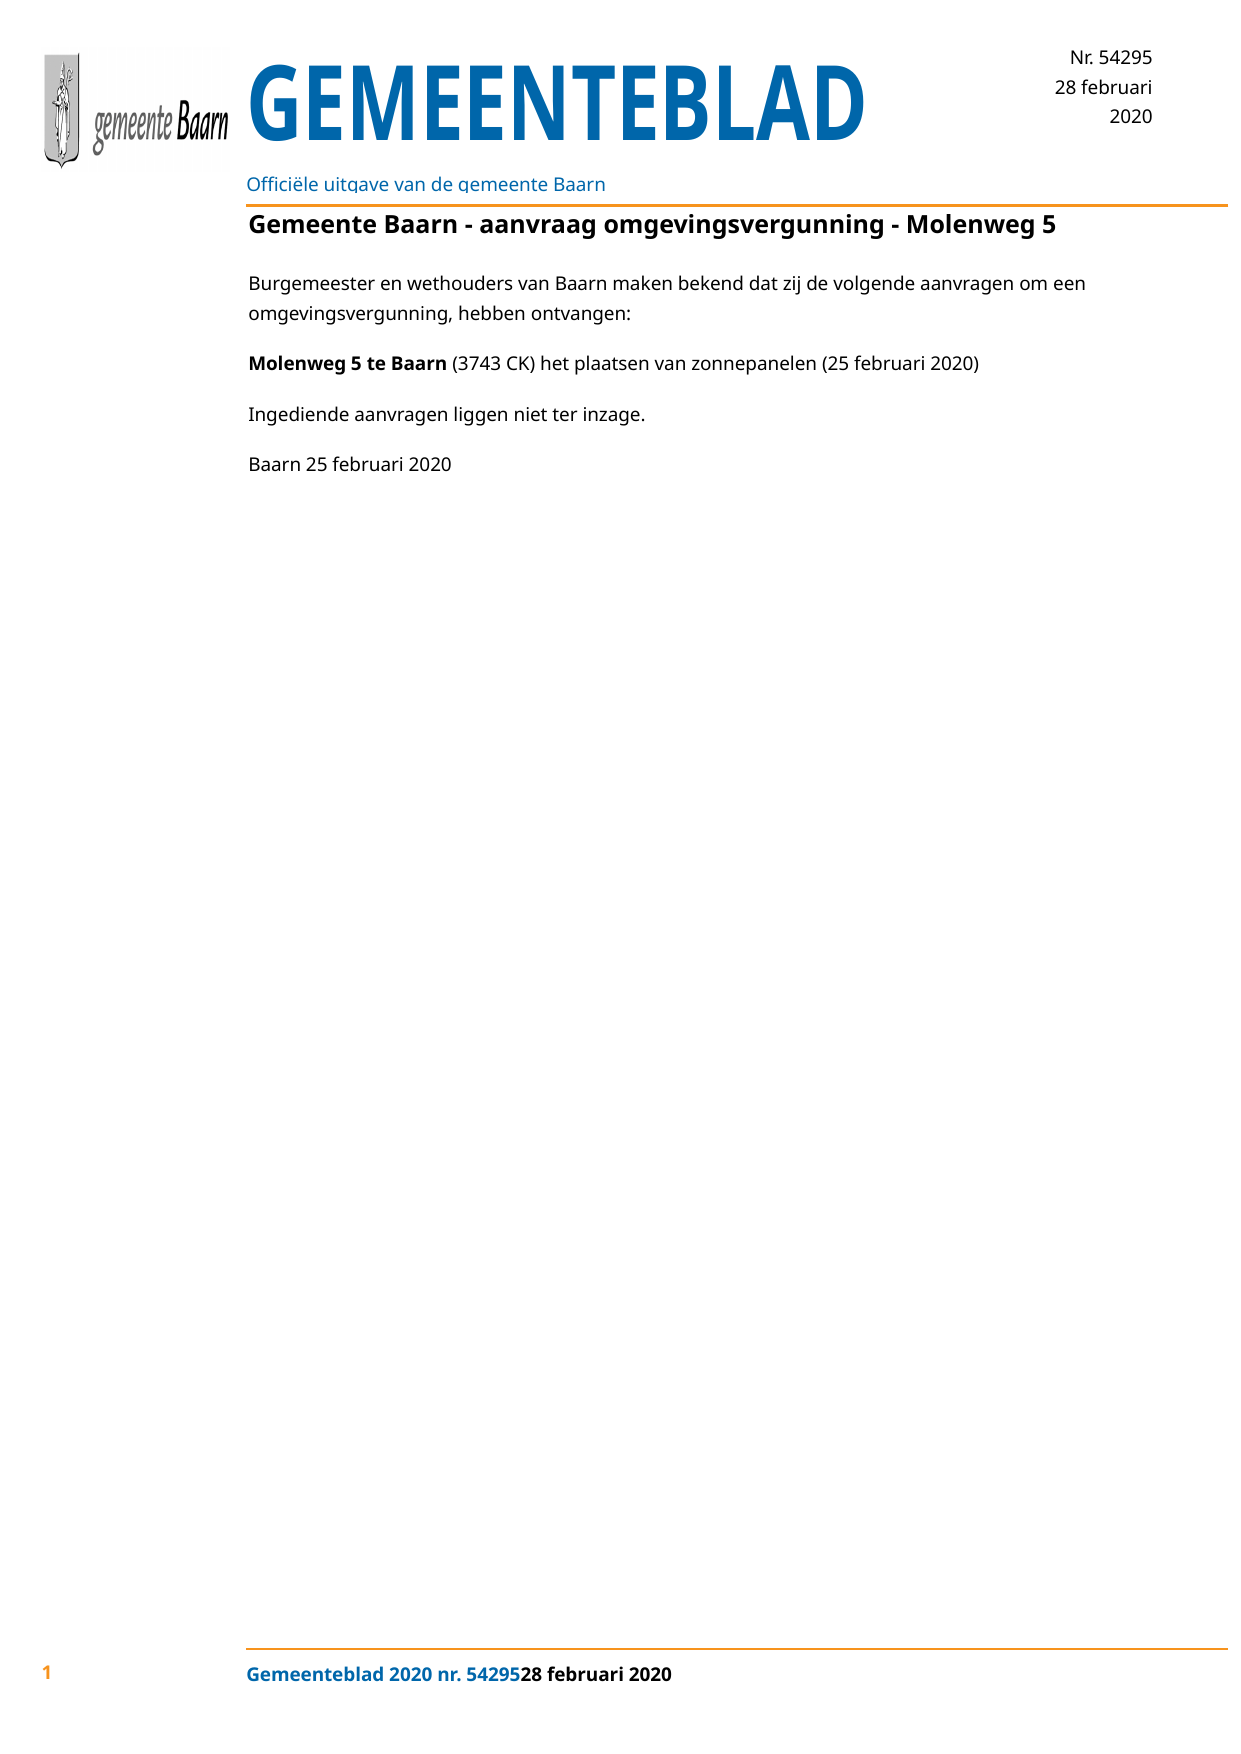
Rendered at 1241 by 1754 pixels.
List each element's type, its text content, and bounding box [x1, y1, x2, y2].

text Baarn 25 februari 2020 [248, 451, 1152, 477]
text Gemeente Baarn - aanvraag omgevingsvergunning - Molenweg 5 [248, 207, 1152, 241]
text Molenweg 5 te Baarn (3743 CK) het plaatsen van zonnepanelen (25 februari 2020) [248, 350, 1152, 376]
text Ingediende aanvragen liggen niet ter inzage. [248, 401, 1152, 426]
picture [41, 47, 231, 172]
text Burgemeester en wethouders van Baarn maken bekend dat zij de volgende aanvragen om een omgevingsvergunning, hebben ontvangen: [248, 270, 1152, 326]
